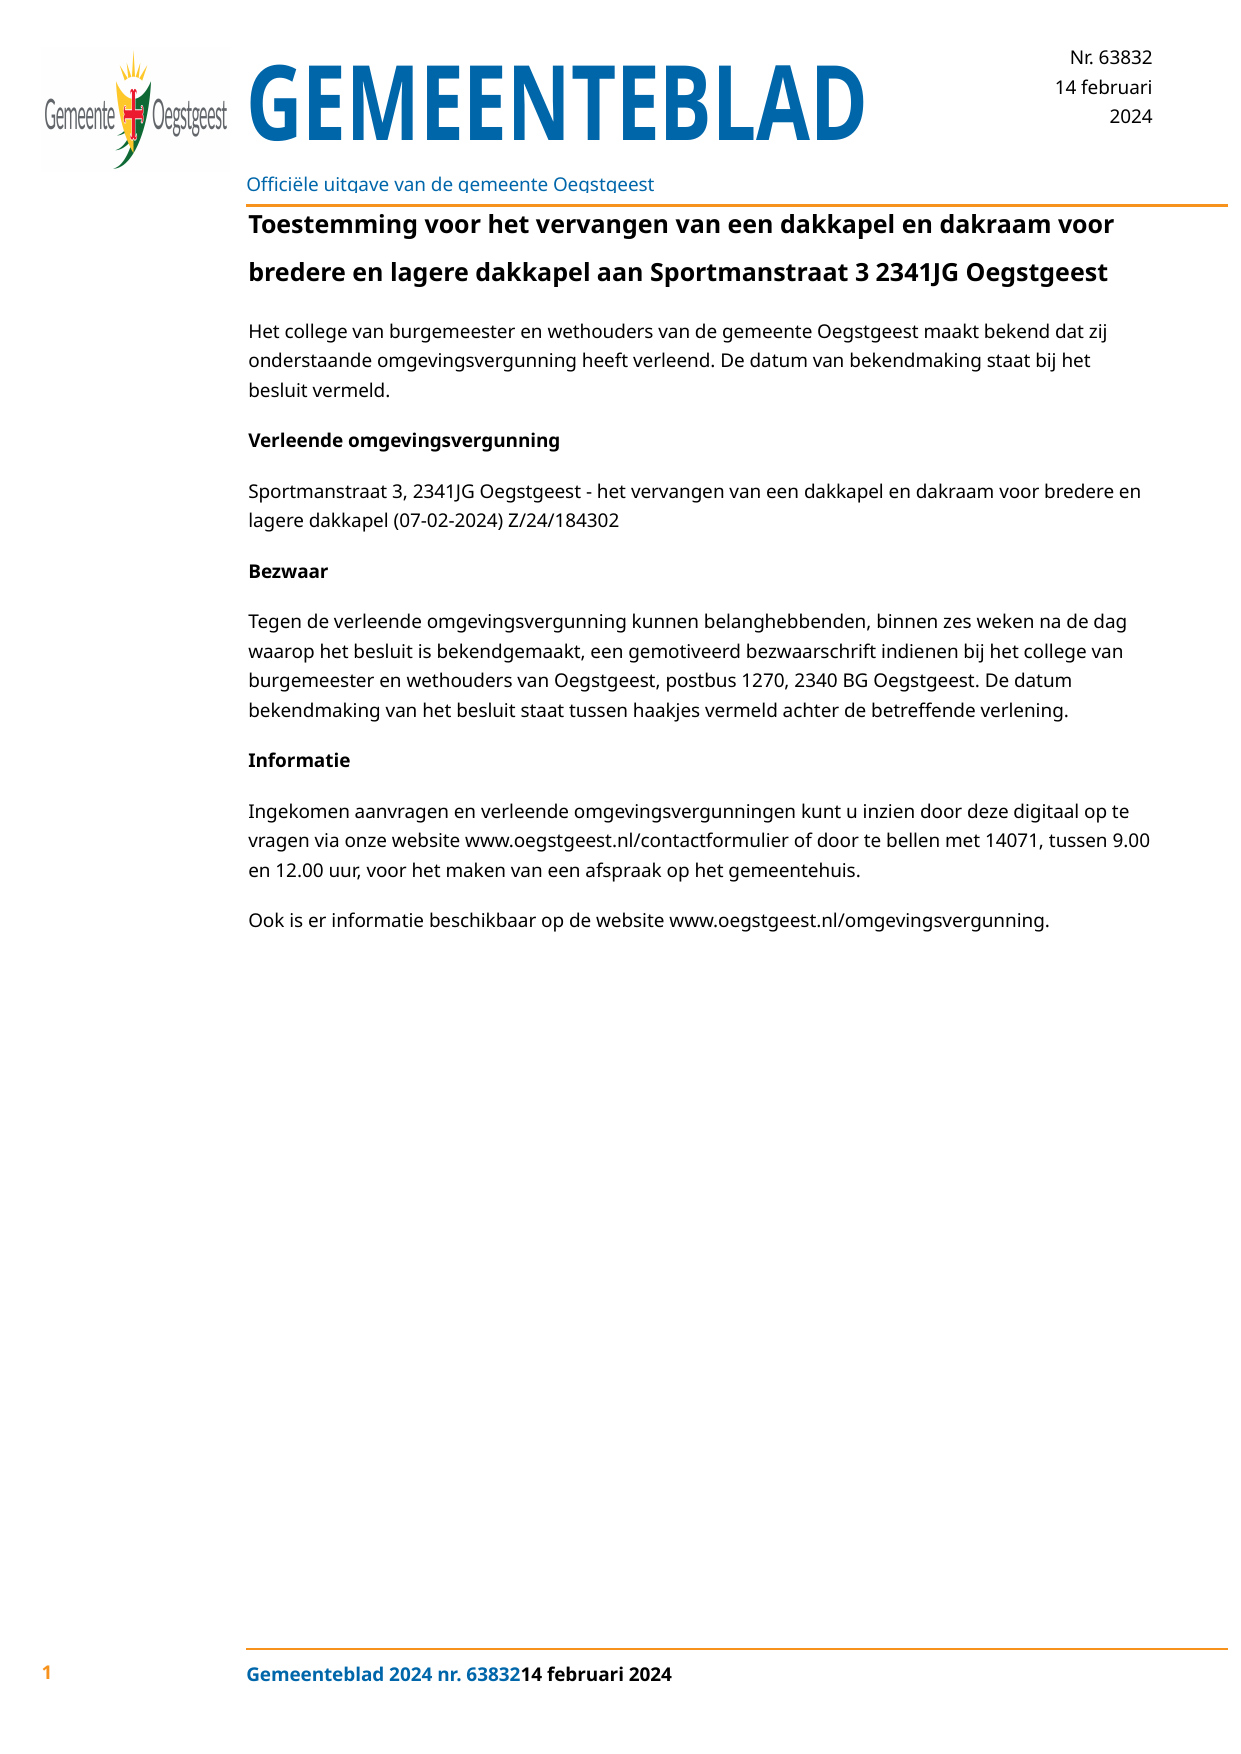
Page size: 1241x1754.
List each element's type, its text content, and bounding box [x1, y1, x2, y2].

text Tegen de verleende omgevingsvergunning kunnen belanghebbenden, binnen zes weken na de dag waarop het besluit is bekendgemaakt, een gemotiveerd bezwaarschrift indienen bij het college van burgemeester en wethouders van Oegstgeest, postbus 1270, 2340 BG Oegstgeest. De datum bekendmaking van het besluit staat tussen haakjes vermeld achter de betreffende verlening. [248, 608, 1152, 723]
picture [41, 47, 231, 172]
text Toestemming voor het vervangen van een dakkapel en dakraam voor bredere en lagere dakkapel aan Sportmanstraat 3 2341JG Oegstgeest [248, 207, 1152, 288]
text Ingekomen aanvragen en verleende omgevingsvergunningen kunt u inzien door deze digitaal op te vragen via onze website www.oegstgeest.nl/contactformulier of door te bellen met 14071, tussen 9.00 en 12.00 uur, voor het maken van een afspraak op het gemeentehuis. [248, 798, 1152, 883]
text Sportmanstraat 3, 2341JG Oegstgeest - het vervangen van een dakkapel en dakraam voor bredere en lagere dakkapel (07-02-2024) Z/24/184302 [248, 478, 1152, 533]
text Ook is er informatie beschikbaar op de website www.oegstgeest.nl/omgevingsvergunning. [248, 907, 1152, 933]
text Informatie [248, 747, 1152, 773]
text Het college van burgemeester en wethouders van de gemeente Oegstgeest maakt bekend dat zij onderstaande omgevingsvergunning heeft verleend. De datum van bekendmaking staat bij het besluit vermeld. [248, 318, 1152, 403]
text Bezwaar [248, 558, 1152, 584]
text Verleende omgevingsvergunning [248, 427, 1152, 453]
